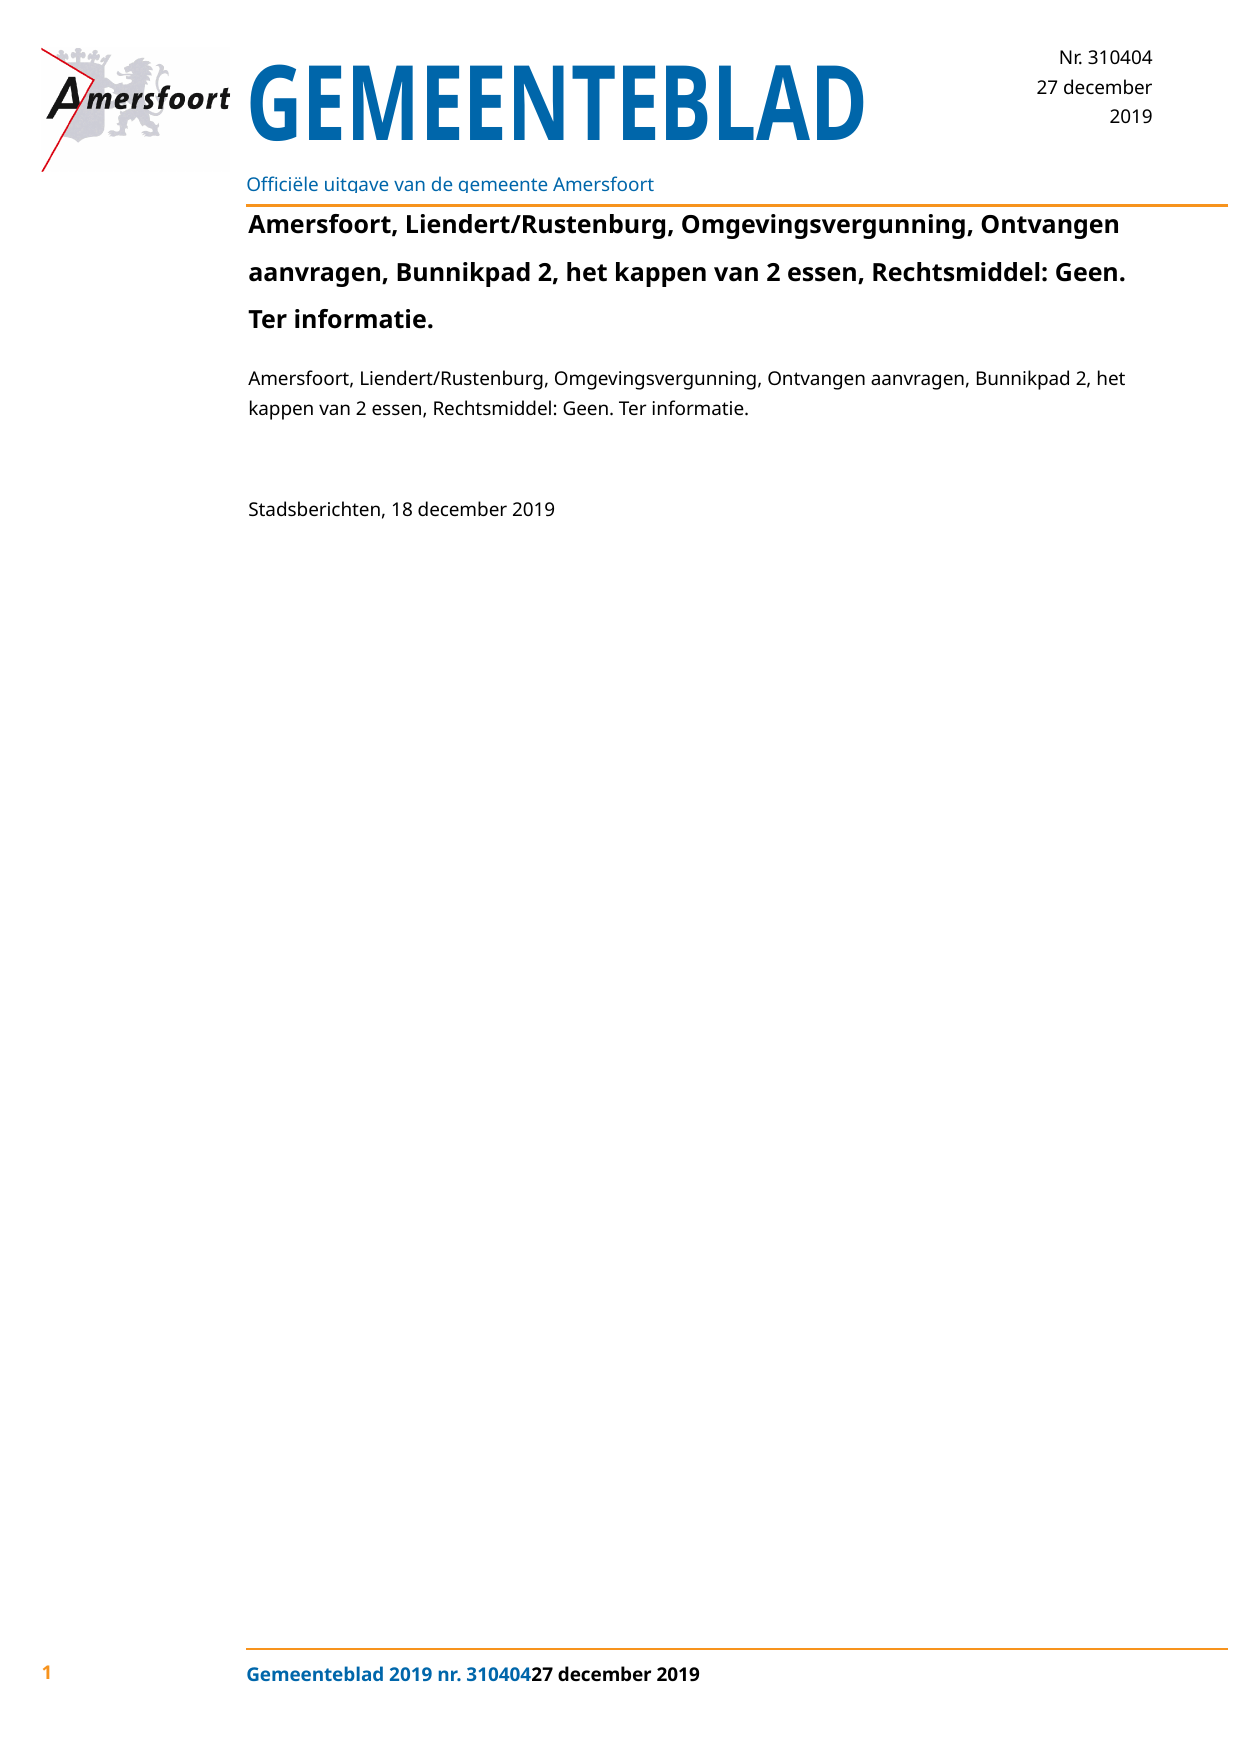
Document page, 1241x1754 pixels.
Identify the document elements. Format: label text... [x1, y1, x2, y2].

text Amersfoort, Liendert/Rustenburg, Omgevingsvergunning, Ontvangen aanvragen, Bunnikpad 2, het kappen van 2 essen, Rechtsmiddel: Geen. Ter informatie. [248, 366, 1152, 421]
text Amersfoort, Liendert/Rustenburg, Omgevingsvergunning, Ontvangen aanvragen, Bunnikpad 2, het kappen van 2 essen, Rechtsmiddel: Geen. Ter informatie. [248, 207, 1152, 336]
text Stadsberichten, 18 december 2019 [248, 496, 1152, 522]
picture [41, 47, 231, 172]
